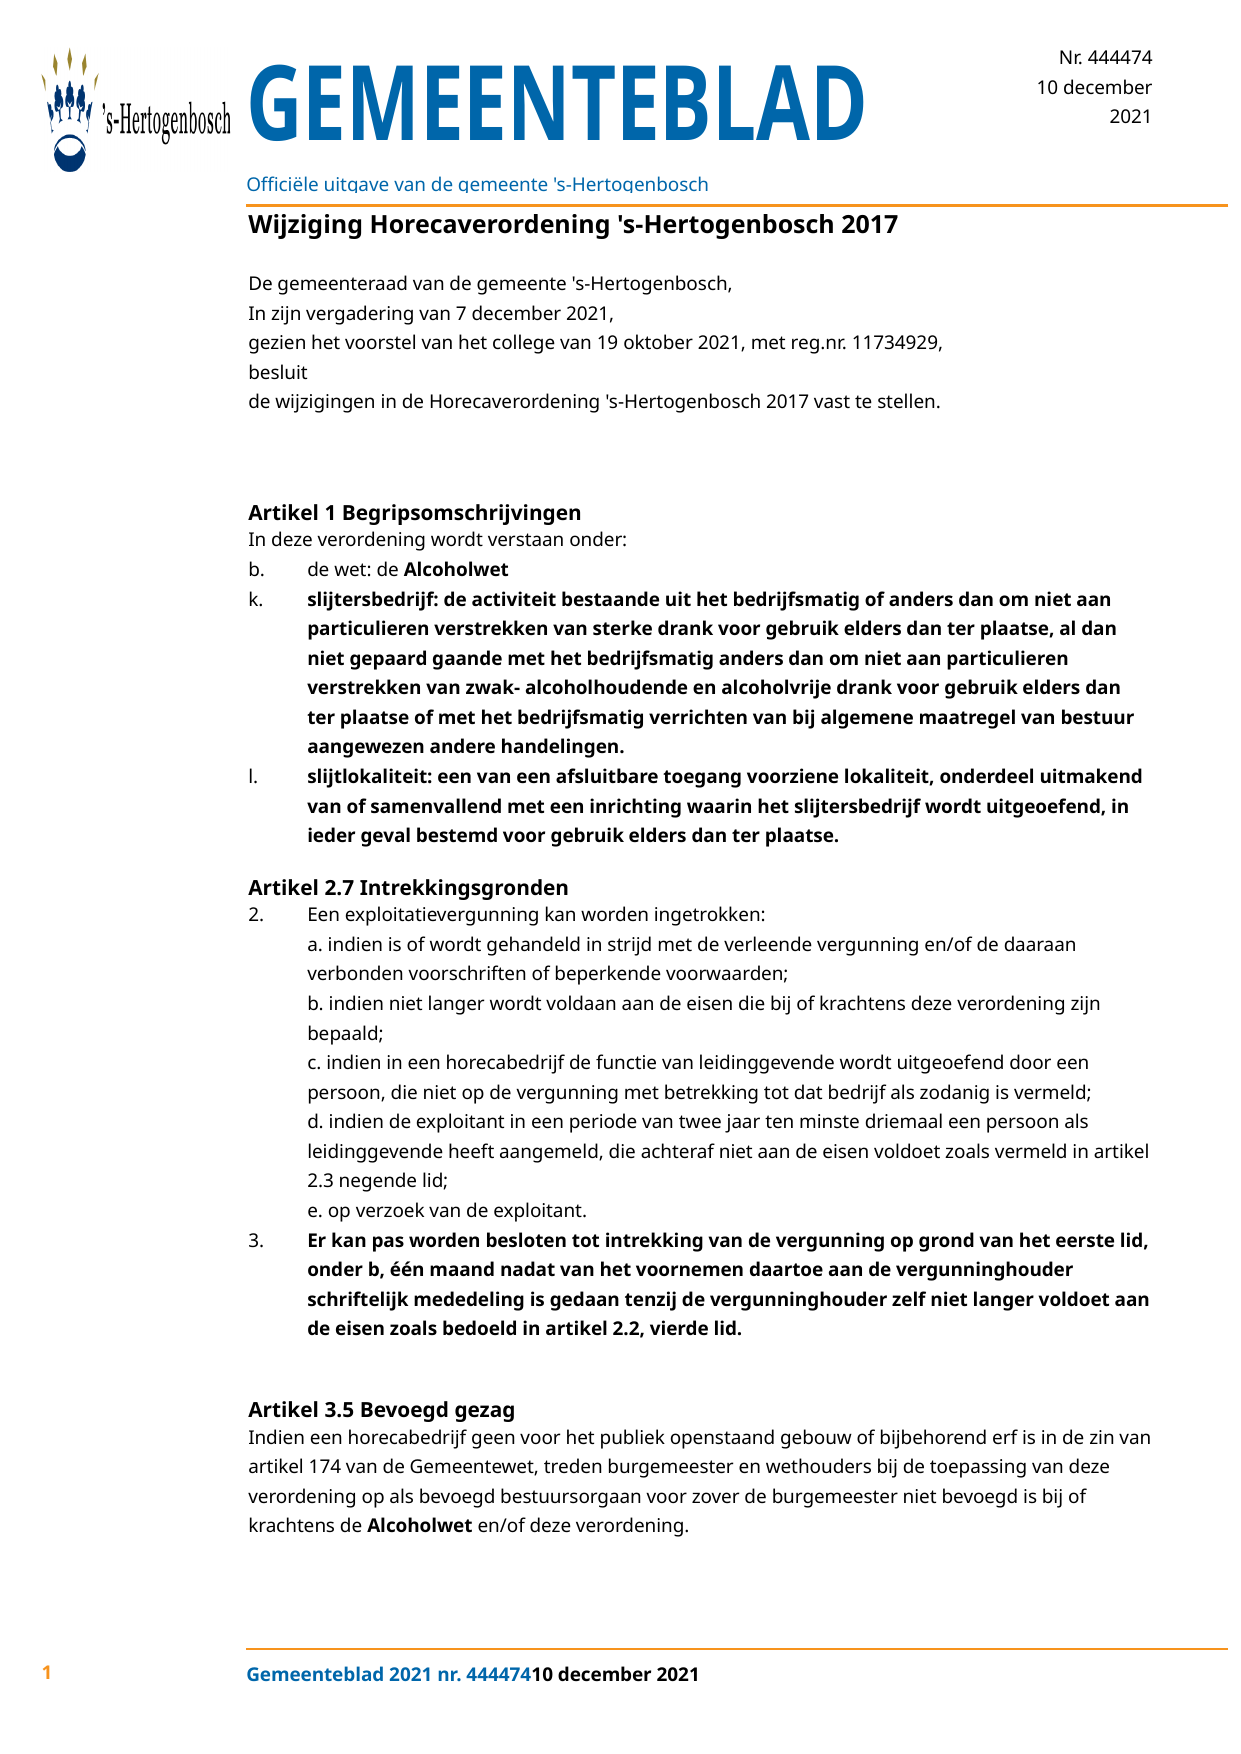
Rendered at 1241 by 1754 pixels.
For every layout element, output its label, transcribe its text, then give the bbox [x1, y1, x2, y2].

list e. op verzoek van de exploitant. [248, 1197, 1152, 1223]
list Een exploitatievergunning kan worden ingetrokken: [248, 901, 1152, 927]
list b. indien niet langer wordt voldaan aan de eisen die bij of krachtens deze verordening zijn bepaald; [248, 990, 1152, 1045]
text de wijzigingen in de Horecaverordening 's-Hertogenbosch 2017 vast te stellen. [248, 389, 1152, 414]
list a. indien is of wordt gehandeld in strijd met de verleende vergunning en/of de daaraan verbonden voorschriften of beperkende voorwaarden; [248, 931, 1152, 986]
text Artikel 3.5 Bevoegd gezag [248, 1396, 1152, 1424]
list d. indien de exploitant in een periode van twee jaar ten minste driemaal een persoon als leidinggevende heeft aangemeld, die achteraf niet aan de eisen voldoet zoals vermeld in artikel 2.3 negende lid; [248, 1108, 1152, 1193]
text In zijn vergadering van 7 december 2021, [248, 300, 1152, 326]
list c. indien in een horecabedrijf de functie van leidinggevende wordt uitgeoefend door een persoon, die niet op de vergunning met betrekking tot dat bedrijf als zodanig is vermeld; [248, 1049, 1152, 1104]
text besluit [248, 359, 1152, 385]
text Indien een horecabedrijf geen voor het publiek openstaand gebouw of bijbehorend erf is in de zin van artikel 174 van de Gemeentewet, treden burgemeester en wethouders bij de toepassing van deze verordening op als bevoegd bestuursorgaan voor zover de burgemeester niet bevoegd is bij of krachtens de Alcoholwet en/of deze verordening. [248, 1424, 1152, 1538]
text Wijziging Horecaverordening 's-Hertogenbosch 2017 [248, 207, 1152, 241]
text Artikel 1 Begripsomschrijvingen [248, 498, 1152, 527]
text In deze verordening wordt verstaan onder: [248, 527, 1152, 552]
text Artikel 2.7 Intrekkingsgronden [248, 873, 1152, 901]
picture [41, 47, 231, 172]
list slijtersbedrijf: de activiteit bestaande uit het bedrijfsmatig of anders dan om niet aan particulieren verstrekken van sterke drank voor gebruik elders dan ter plaatse, al dan niet gepaard gaande met het bedrijfsmatig anders dan om niet aan particulieren verstrekken van zwak- alcoholhoudende en alcoholvrije drank voor gebruik elders dan ter plaatse of met het bedrijfsmatig verrichten van bij algemene maatregel van bestuur aangewezen andere handelingen. [248, 586, 1152, 759]
list Er kan pas worden besloten tot intrekking van de vergunning op grond van het eerste lid, onder b, één maand nadat van het voornemen daartoe aan de vergunninghouder schriftelijk mededeling is gedaan tenzij de vergunninghouder zelf niet langer voldoet aan de eisen zoals bedoeld in artikel 2.2, vierde lid. [248, 1227, 1152, 1341]
text De gemeenteraad van de gemeente 's-Hertogenbosch, [248, 270, 1152, 296]
list slijtlokaliteit: een van een afsluitbare toegang voorziene lokaliteit, onderdeel uitmakend van of samenvallend met een inrichting waarin het slijtersbedrijf wordt uitgeoefend, in ieder geval bestemd voor gebruik elders dan ter plaatse. [248, 763, 1152, 848]
list de wet: de Alcoholwet [248, 556, 1152, 582]
text gezien het voorstel van het college van 19 oktober 2021, met reg.nr. 11734929, [248, 329, 1152, 355]
